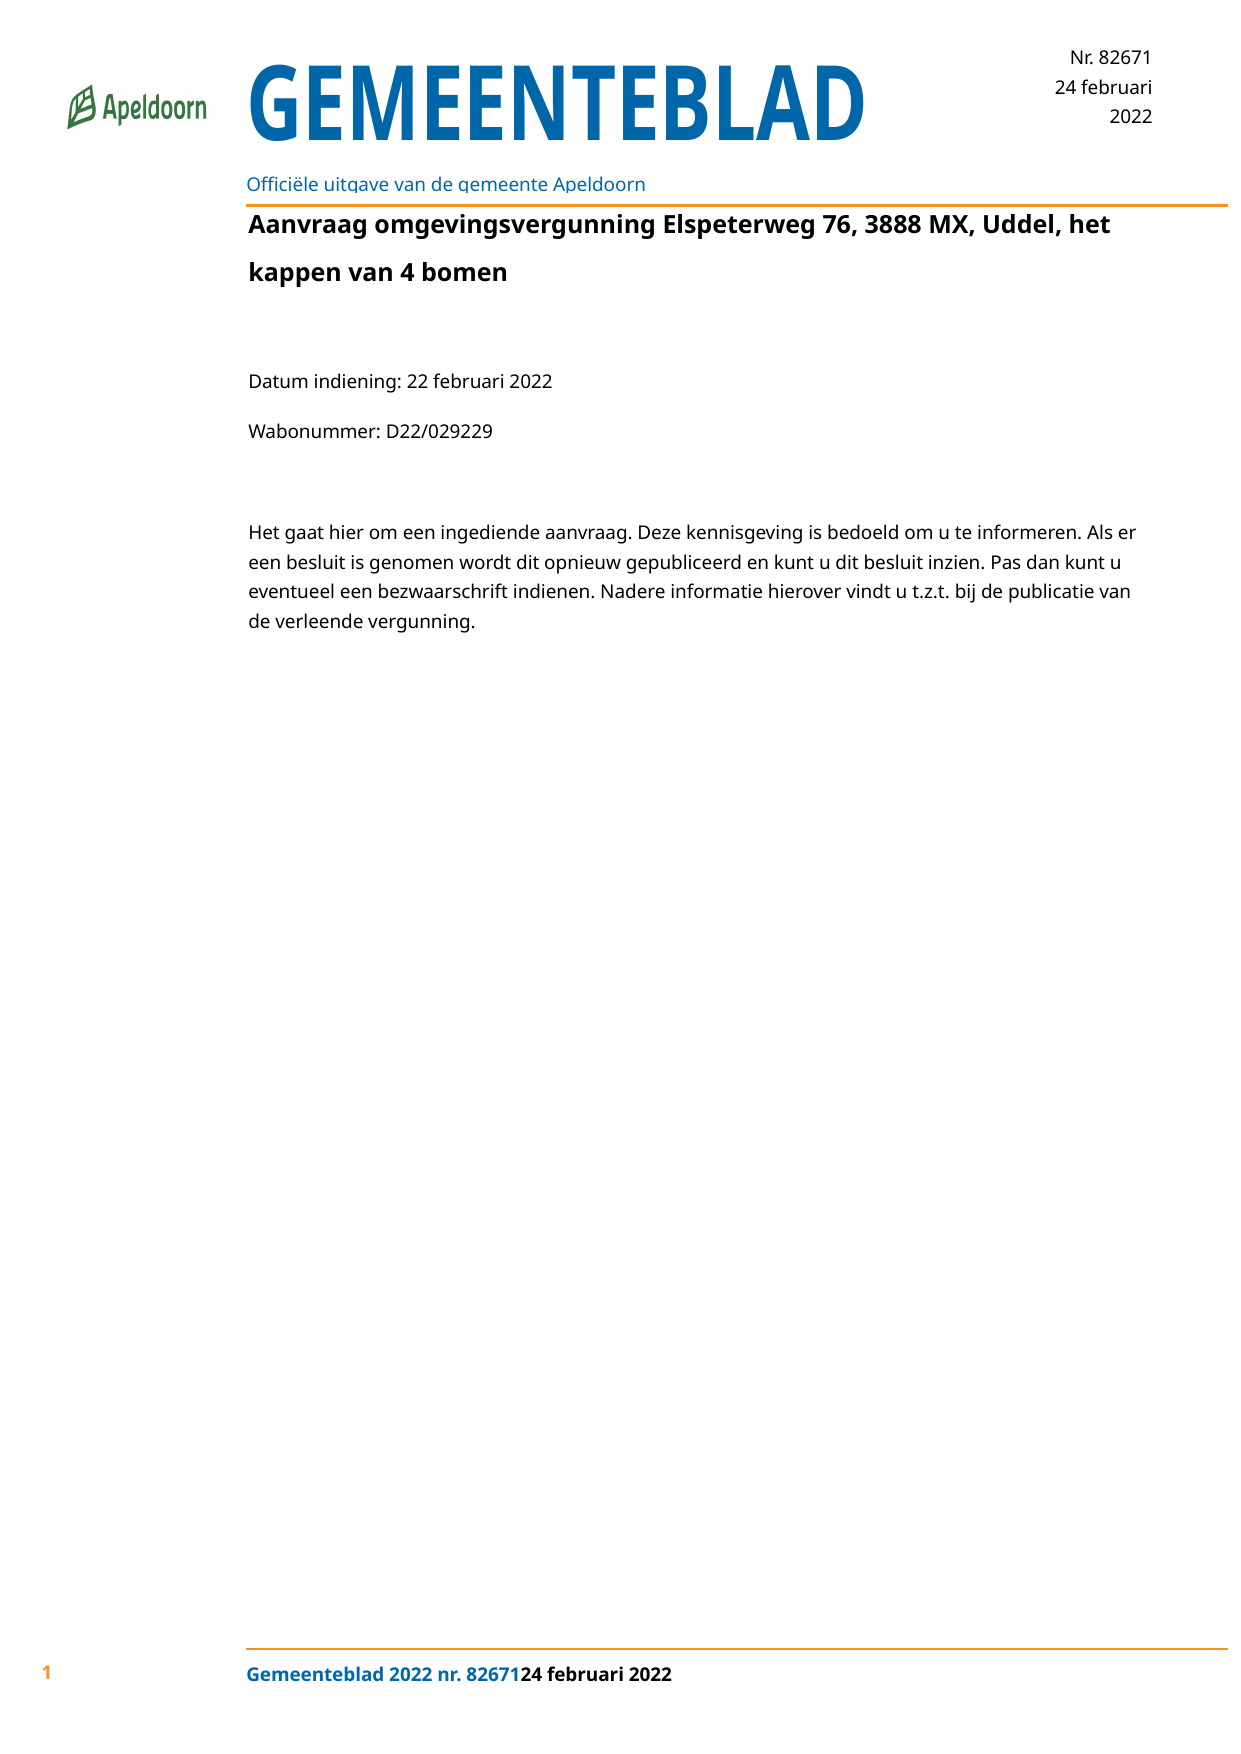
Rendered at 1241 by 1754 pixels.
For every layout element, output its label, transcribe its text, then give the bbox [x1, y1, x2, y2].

text Aanvraag omgevingsvergunning Elspeterweg 76, 3888 MX, Uddel, het kappen van 4 bomen [248, 207, 1152, 288]
text Wabonummer: D22/029229 [248, 419, 1152, 444]
text Het gaat hier om een ingediende aanvraag. Deze kennisgeving is bedoeld om u te informeren. Als er een besluit is genomen wordt dit opnieuw gepubliceerd en kunt u dit besluit inzien. Pas dan kunt u eventueel een bezwaarschrift indienen. Nadere informatie hierover vindt u t.z.t. bij de publicatie van de verleende vergunning. [248, 519, 1152, 634]
picture [41, 47, 231, 172]
text Datum indiening: 22 februari 2022 [248, 368, 1152, 394]
